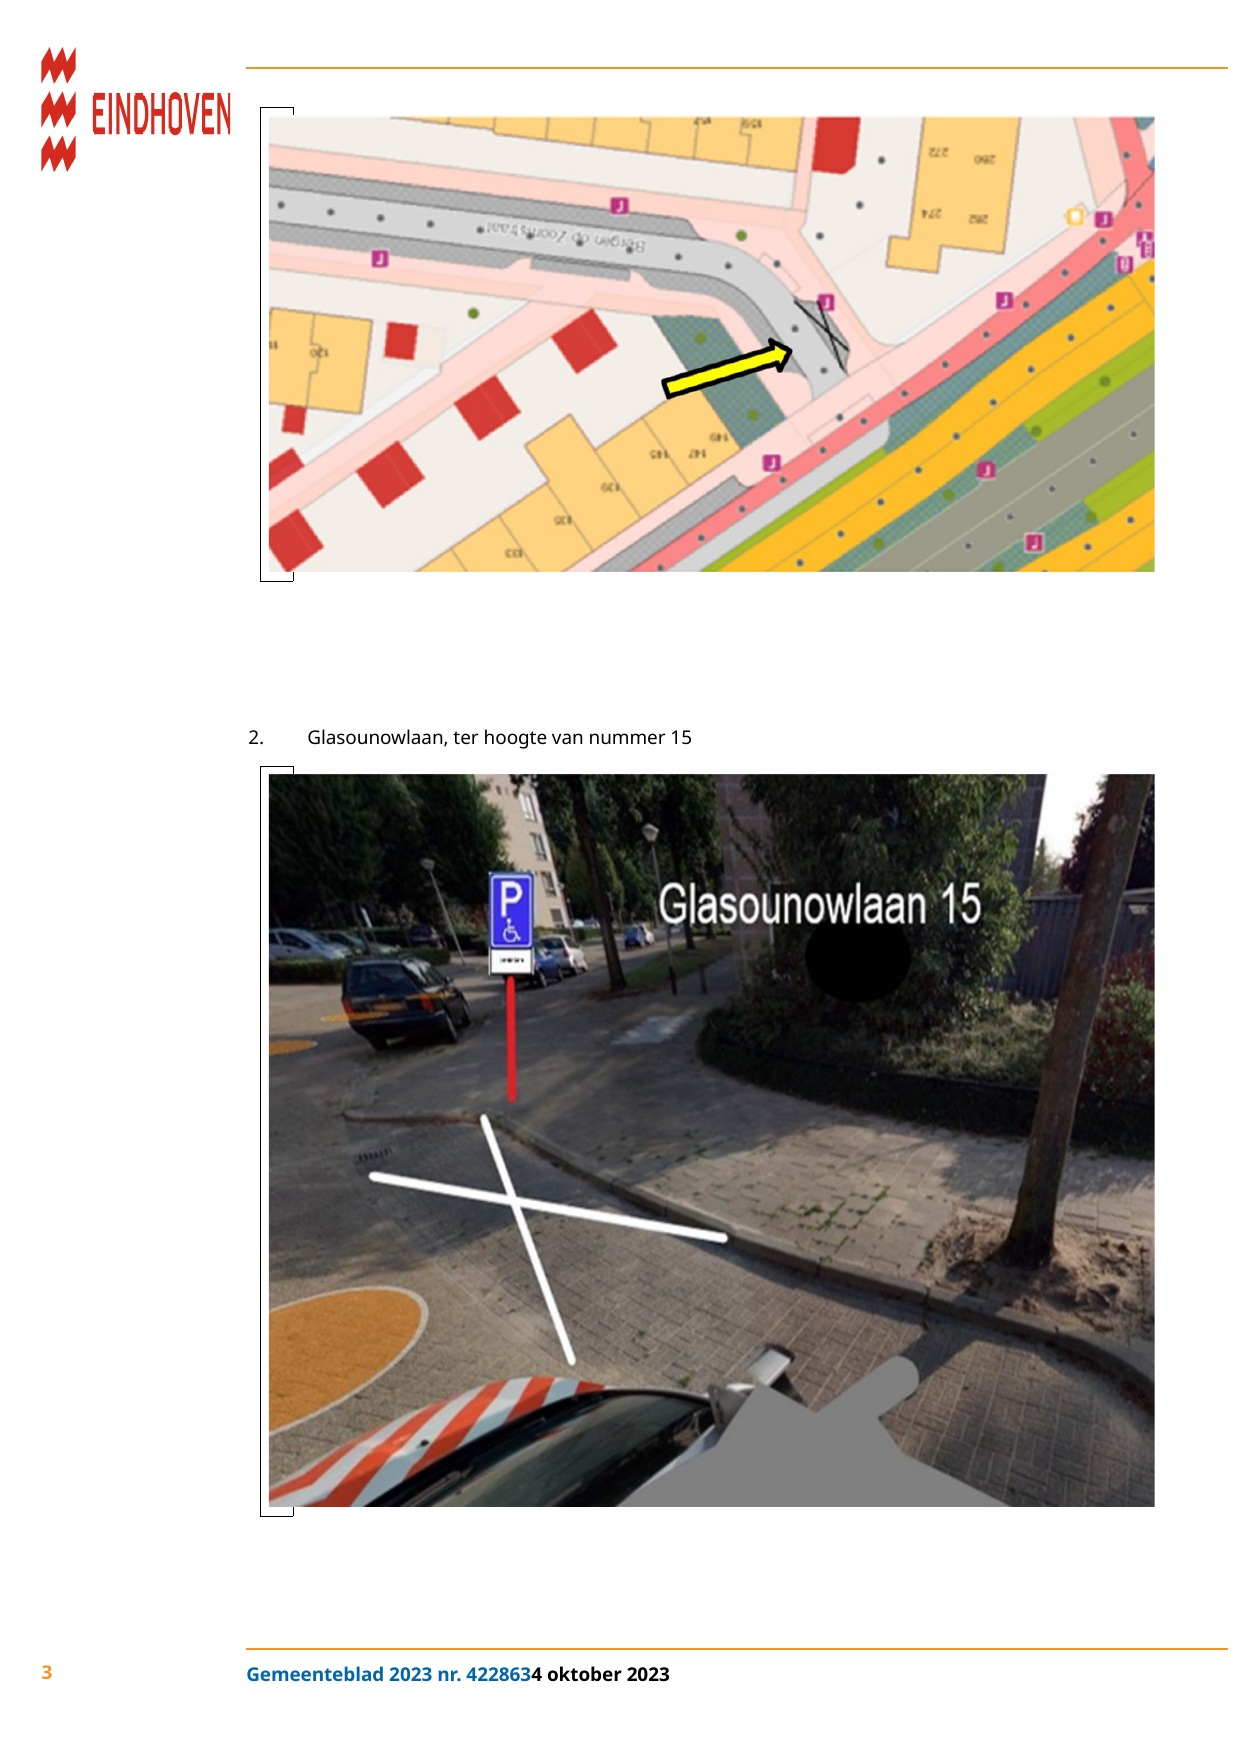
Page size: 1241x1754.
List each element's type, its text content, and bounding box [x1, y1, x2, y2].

picture [268, 774, 1155, 1507]
list Glasounowlaan, ter hoogte van nummer 15 [248, 724, 1152, 750]
picture [41, 47, 231, 172]
picture [268, 115, 1155, 572]
